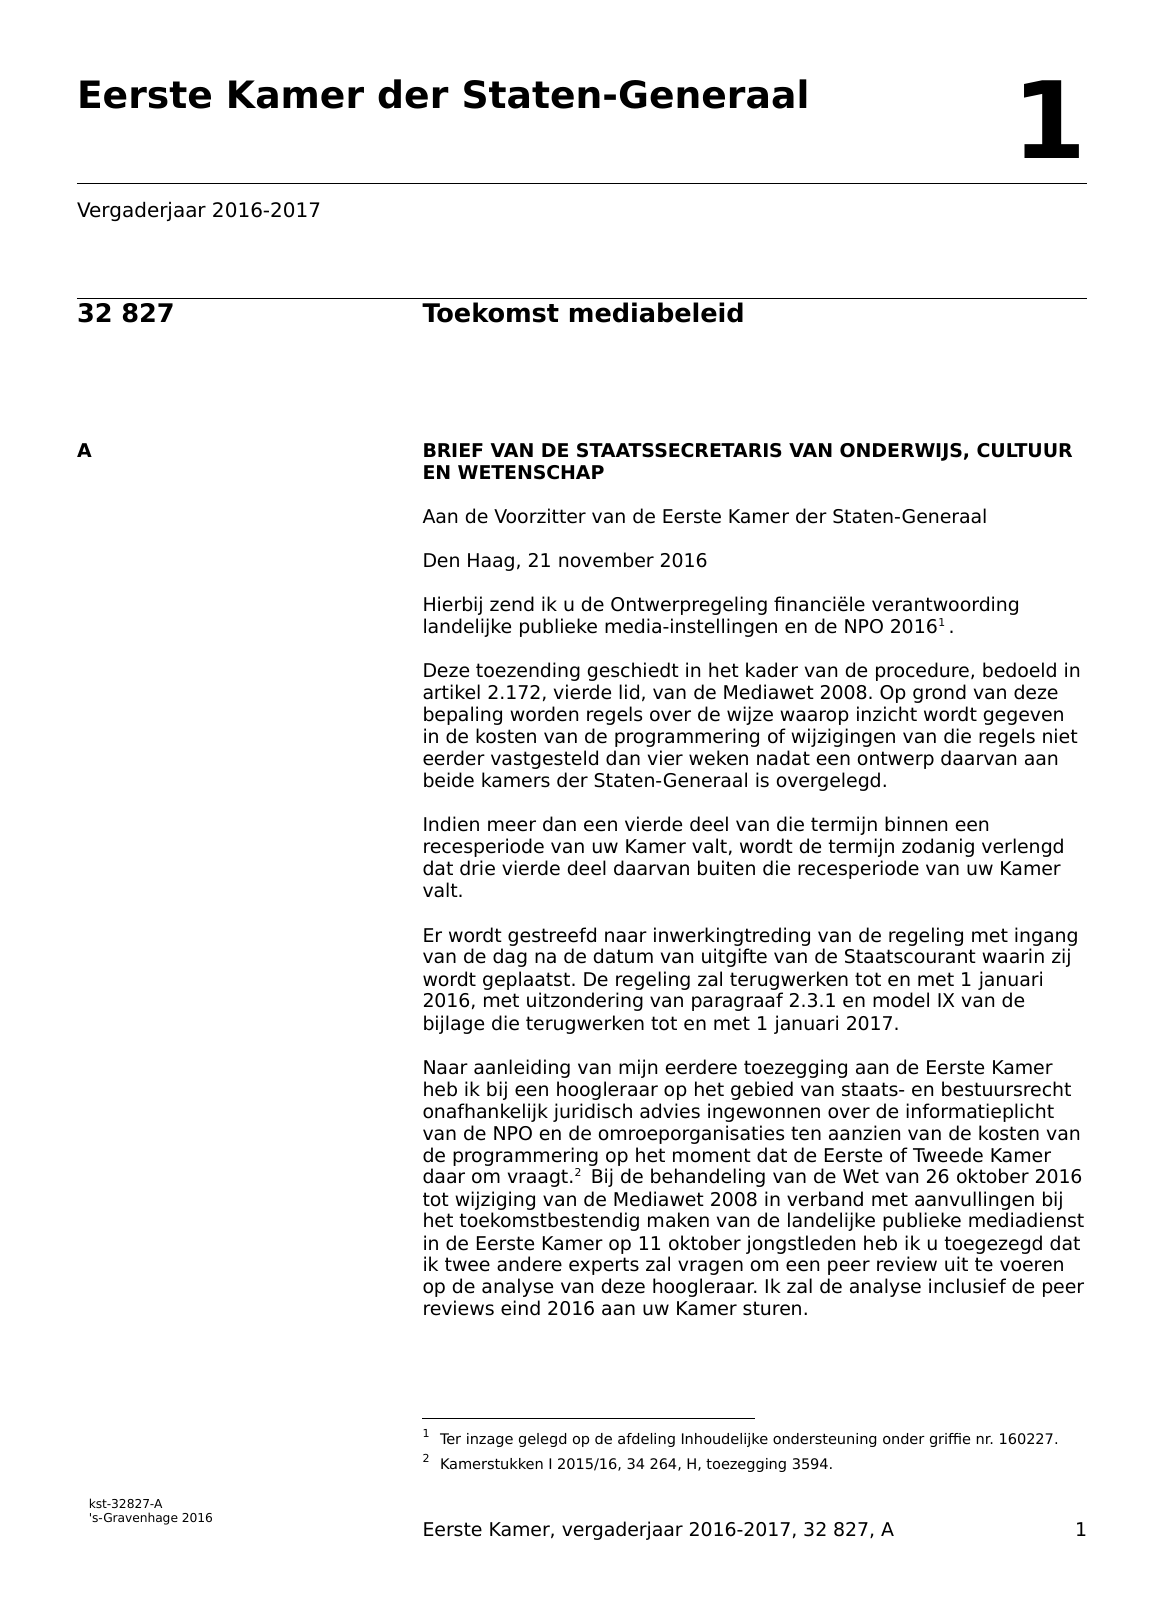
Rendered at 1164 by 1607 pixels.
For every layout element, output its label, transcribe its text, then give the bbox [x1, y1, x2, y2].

text kst-32827-A [88, 1497, 323, 1511]
table_header 1 [886, 59, 1087, 183]
text Kamerstukken I 2015/16, 34 264, H, toezegging 3594. [422, 1452, 1087, 1474]
table_cell Vergaderjaar 2016-2017 [77, 184, 1087, 298]
text Er wordt gestreefd naar inwerkingtreding van de regeling met ingang van de dag na de datum van uitgifte van de Staatscourant waarin zij wordt geplaatst. De regeling zal terugwerken tot en met 1 januari 2016, met uitzondering van paragraaf 2.3.1 en model IX van de bijlage die terugwerken tot en met 1 januari 2017. [422, 924, 1087, 1034]
subtitle 32 827 Toekomst mediabeleid [77, 299, 1087, 329]
text Hierbij zend ik u de Ontwerpregeling financiële verantwoording landelijke publieke media-instellingen en de NPO 2016. [422, 594, 1087, 638]
text Den Haag, 21 november 2016 [422, 550, 1087, 572]
subtitle A BRIEF VAN DE STAATSSECRETARIS VAN ONDERWIJS, CULTUUR EN WETENSCHAP [77, 440, 1087, 484]
table_header Eerste Kamer der Staten-Generaal [77, 59, 886, 183]
text Indien meer dan een vierde deel van die termijn binnen een recesperiode van uw Kamer valt, wordt de termijn zodanig verlengd dat drie vierde deel daarvan buiten die recesperiode van uw Kamer valt. [422, 814, 1087, 902]
text Ter inzage gelegd op de afdeling Inhoudelijke ondersteuning onder griffie nr. 160227. [422, 1427, 1087, 1449]
text 's-Gravenhage 2016 [88, 1511, 323, 1525]
text Naar aanleiding van mijn eerdere toezegging aan de Eerste Kamer heb ik bij een hoogleraar op het gebied van staats- en bestuursrecht onafhankelijk juridisch advies ingewonnen over de informatieplicht van de NPO en de omroeporganisaties ten aanzien van de kosten van de programmering op het moment dat de Eerste of Tweede Kamer daar om vraagt. Bij de behandeling van de Wet van 26 oktober 2016 tot wijziging van de Mediawet 2008 in verband met aanvullingen bij het toekomstbestendig maken van de landelijke publieke mediadienst in de Eerste Kamer op 11 oktober jongstleden heb ik u toegezegd dat ik twee andere experts zal vragen om een peer review uit te voeren op de analyse van deze hoogleraar. Ik zal de analyse inclusief de peer reviews eind 2016 aan uw Kamer sturen. [422, 1057, 1087, 1320]
text Deze toezending geschiedt in het kader van de procedure, bedoeld in artikel 2.172, vierde lid, van de Mediawet 2008. Op grond van deze bepaling worden regels over de wijze waarop inzicht wordt gegeven in de kosten van de programmering of wijzigingen van die regels niet eerder vastgesteld dan vier weken nadat een ontwerp daarvan aan beide kamers der Staten-Generaal is overgelegd. [422, 660, 1087, 792]
text Aan de Voorzitter van de Eerste Kamer der Staten-Generaal [422, 506, 1087, 528]
